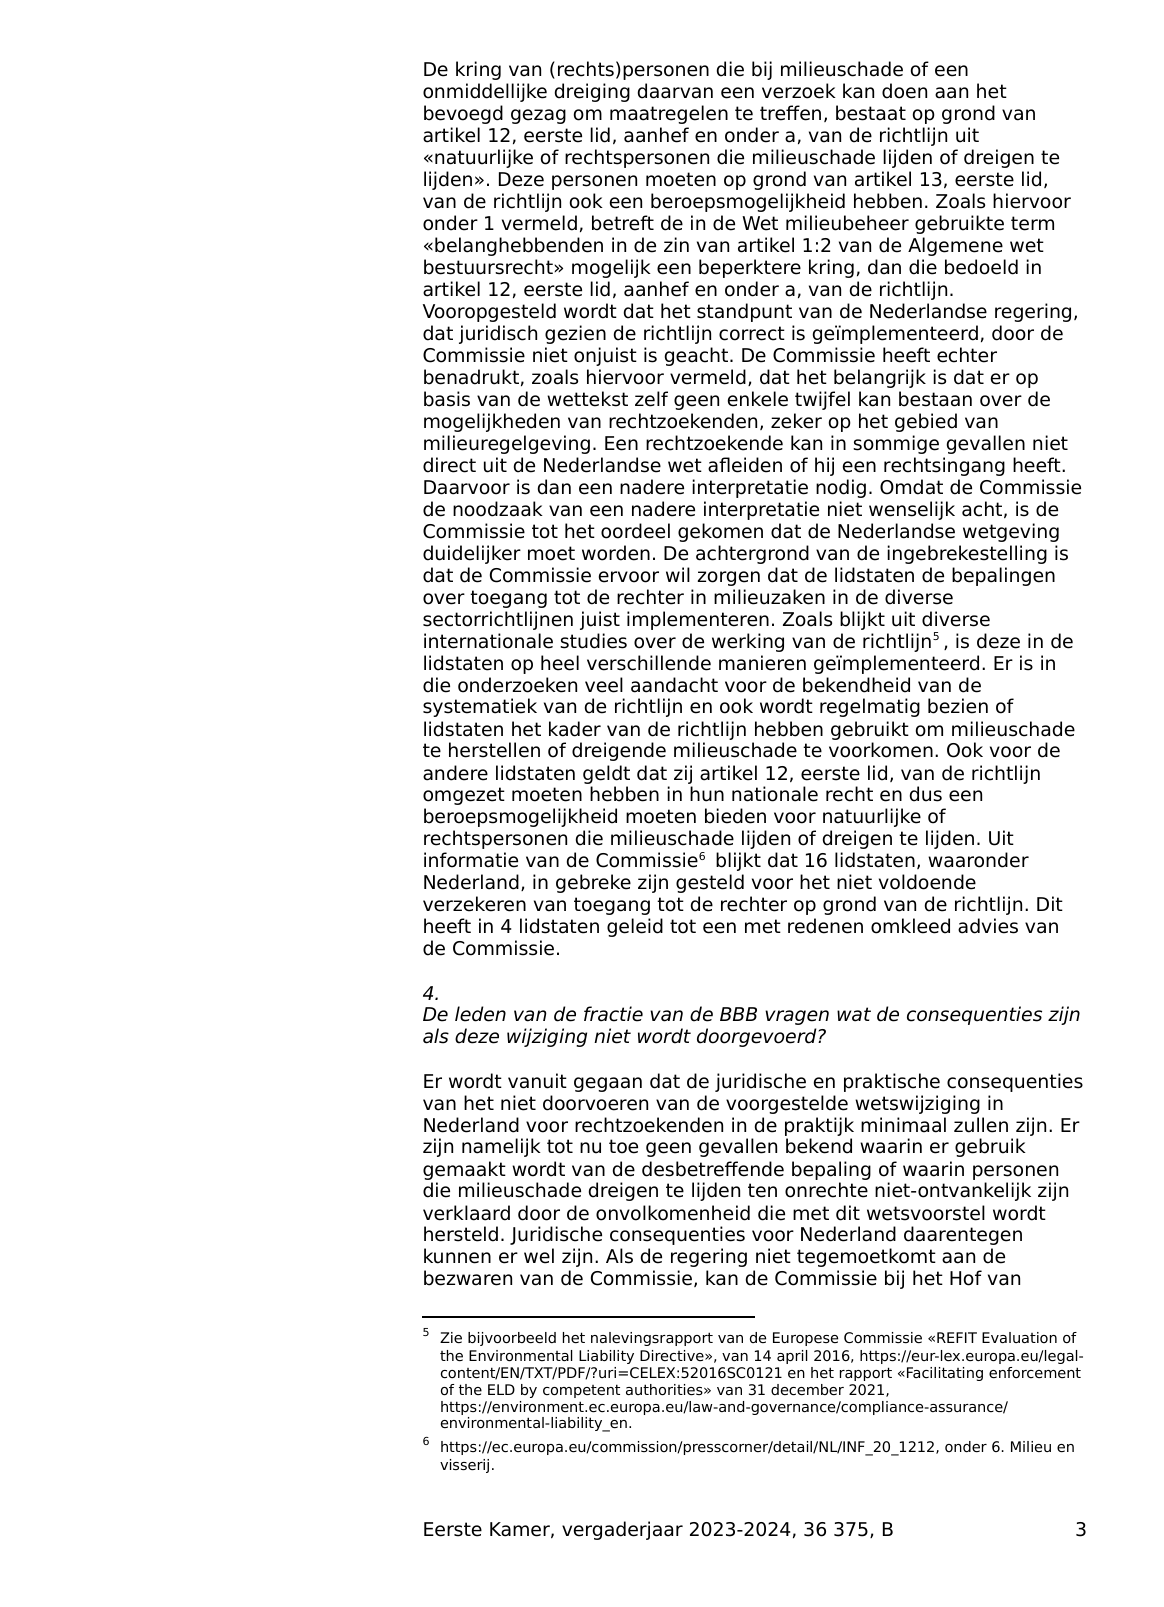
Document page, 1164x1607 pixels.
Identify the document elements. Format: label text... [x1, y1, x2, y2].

text 4. [422, 982, 1087, 1004]
text https://ec.europa.eu/commission/presscorner/detail/NL/INF_20_1212, onder 6. Milieu en visserij. [422, 1435, 1087, 1474]
text Zie bijvoorbeeld het nalevingsrapport van de Europese Commissie «REFIT Evaluation of the Environmental Liability Directive», van 14 april 2016, https://eur-lex.europa.eu/legal-content/EN/TXT/PDF/?uri=CELEX:52016SC0121 en het rapport «Facilitating enforcement of the ELD by competent authorities» van 31 december 2021, https://environment.ec.europa.eu/law-and-governance/compliance-assurance/environmental-liability_en. [422, 1326, 1087, 1432]
text De kring van (rechts)personen die bij milieuschade of een onmiddellijke dreiging daarvan een verzoek kan doen aan het bevoegd gezag om maatregelen te treffen, bestaat op grond van artikel 12, eerste lid, aanhef en onder a, van de richtlijn uit «natuurlijke of rechtspersonen die milieuschade lijden of dreigen te lijden». Deze personen moeten op grond van artikel 13, eerste lid, van de richtlijn ook een beroepsmogelijkheid hebben. Zoals hiervoor onder 1 vermeld, betreft de in de Wet milieubeheer gebruikte term «belanghebbenden in de zin van artikel 1:2 van de Algemene wet bestuursrecht» mogelijk een beperktere kring, dan die bedoeld in artikel 12, eerste lid, aanhef en onder a, van de richtlijn. Vooropgesteld wordt dat het standpunt van de Nederlandse regering, dat juridisch gezien de richtlijn correct is geïmplementeerd, door de Commissie niet onjuist is geacht. De Commissie heeft echter benadrukt, zoals hiervoor vermeld, dat het belangrijk is dat er op basis van de wettekst zelf geen enkele twijfel kan bestaan over de mogelijkheden van rechtzoekenden, zeker op het gebied van milieuregelgeving. Een rechtzoekende kan in sommige gevallen niet direct uit de Nederlandse wet afleiden of hij een rechtsingang heeft. Daarvoor is dan een nadere interpretatie nodig. Omdat de Commissie de noodzaak van een nadere interpretatie niet wenselijk acht, is de Commissie tot het oordeel gekomen dat de Nederlandse wetgeving duidelijker moet worden. De achtergrond van de ingebrekestelling is dat de Commissie ervoor wil zorgen dat de lidstaten de bepalingen over toegang tot de rechter in milieuzaken in de diverse sectorrichtlijnen juist implementeren. Zoals blijkt uit diverse internationale studies over de werking van de richtlijn, is deze in de lidstaten op heel verschillende manieren geïmplementeerd. Er is in die onderzoeken veel aandacht voor de bekendheid van de systematiek van de richtlijn en ook wordt regelmatig bezien of lidstaten het kader van de richtlijn hebben gebruikt om milieuschade te herstellen of dreigende milieuschade te voorkomen. Ook voor de andere lidstaten geldt dat zij artikel 12, eerste lid, van de richtlijn omgezet moeten hebben in hun nationale recht en dus een beroepsmogelijkheid moeten bieden voor natuurlijke of rechtspersonen die milieuschade lijden of dreigen te lijden. Uit informatie van de Commissie blijkt dat 16 lidstaten, waaronder Nederland, in gebreke zijn gesteld voor het niet voldoende verzekeren van toegang tot de rechter op grond van de richtlijn. Dit heeft in 4 lidstaten geleid tot een met redenen omkleed advies van de Commissie. [422, 59, 1087, 960]
text De leden van de fractie van de BBB vragen wat de consequenties zijn als deze wijziging niet wordt doorgevoerd? [422, 1004, 1087, 1048]
text Er wordt vanuit gegaan dat de juridische en praktische consequenties van het niet doorvoeren van de voorgestelde wetswijziging in Nederland voor rechtzoekenden in de praktijk minimaal zullen zijn. Er zijn namelijk tot nu toe geen gevallen bekend waarin er gebruik gemaakt wordt van de desbetreffende bepaling of waarin personen die milieuschade dreigen te lijden ten onrechte niet-ontvankelijk zijn verklaard door de onvolkomenheid die met dit wetsvoorstel wordt hersteld. Juridische consequenties voor Nederland daarentegen kunnen er wel zijn. Als de regering niet tegemoetkomt aan de bezwaren van de Commissie, kan de Commissie bij het Hof van [422, 1071, 1087, 1290]
